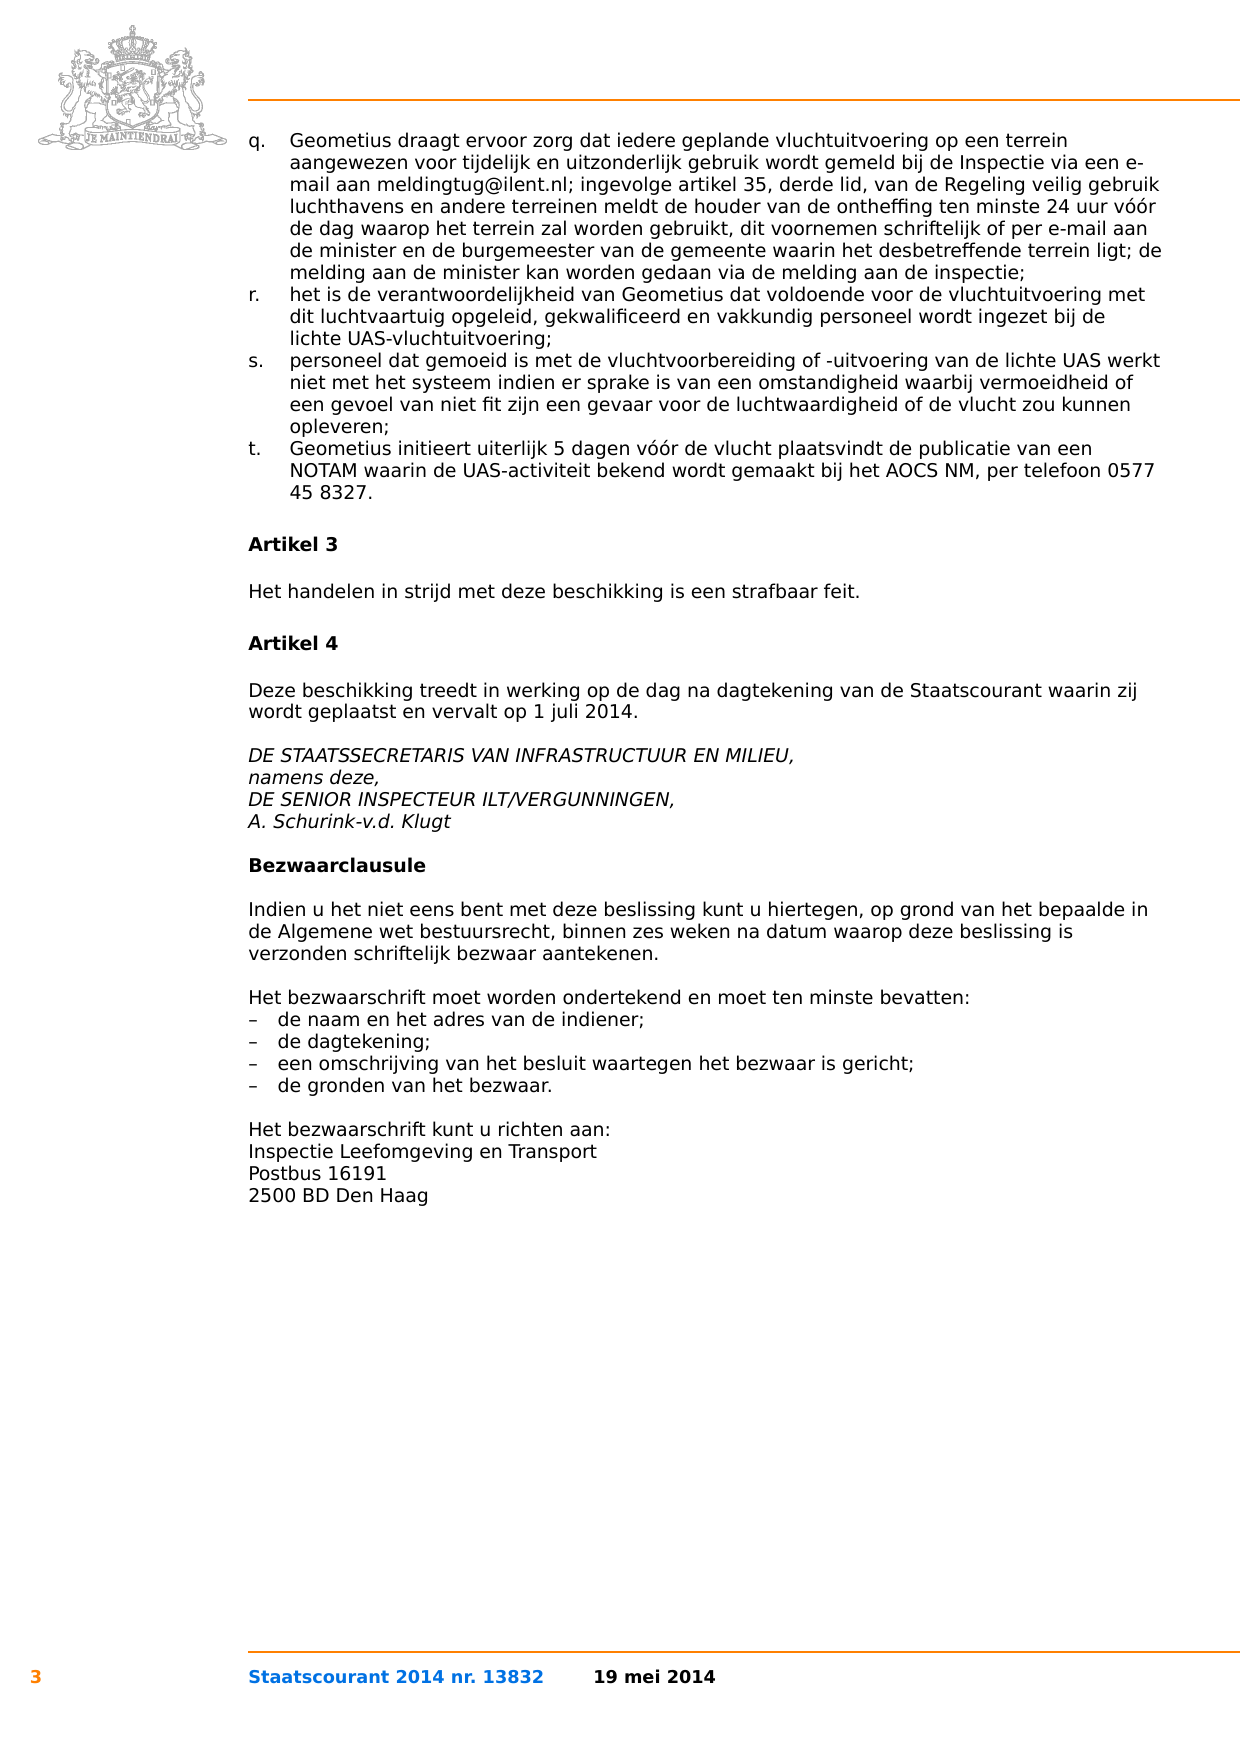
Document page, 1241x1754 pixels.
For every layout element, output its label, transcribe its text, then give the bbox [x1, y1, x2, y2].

picture [38, 25, 227, 150]
text – een omschrijving van het besluit waartegen het bezwaar is gericht; [248, 1053, 1163, 1075]
text Deze beschikking treedt in werking op de dag na dagtekening van de Staatscourant waarin zij wordt geplaatst en vervalt op 1 juli 2014. [248, 679, 1163, 723]
text Indien u het niet eens bent met deze beslissing kunt u hiertegen, op grond van het bepaalde in de Algemene wet bestuursrecht, binnen zes weken na datum waarop deze beslissing is verzonden schriftelijk bezwaar aantekenen. [248, 899, 1163, 965]
text s. personeel dat gemoeid is met de vluchtvoorbereiding of -uitvoering van de lichte UAS werkt niet met het systeem indien er sprake is van een omstandigheid waarbij vermoeidheid of een gevoel van niet fit zijn een gevaar voor de luchtwaardigheid of de vlucht zou kunnen opleveren; [248, 350, 1163, 438]
text q. Geometius draagt ervoor zorg dat iedere geplande vluchtuitvoering op een terrein aangewezen voor tijdelijk en uitzonderlijk gebruik wordt gemeld bij de Inspectie via een e-mail aan meldingtug@ilent.nl; ingevolge artikel 35, derde lid, van de Regeling veilig gebruik luchthavens en andere terreinen meldt de houder van de ontheffing ten minste 24 uur vóór de dag waarop het terrein zal worden gebruikt, dit voornemen schriftelijk of per e-mail aan de minister en de burgemeester van de gemeente waarin het desbetreffende terrein ligt; de melding aan de minister kan worden gedaan via de melding aan de inspectie; [248, 130, 1163, 284]
text Het bezwaarschrift kunt u richten aan: [248, 1118, 1163, 1141]
subtitle Artikel 4 [248, 632, 1163, 654]
subtitle Artikel 3 [248, 533, 1163, 556]
text – de naam en het adres van de indiener; [248, 1009, 1163, 1031]
text t. Geometius initieert uiterlijk 5 dagen vóór de vlucht plaatsvindt de publicatie van een NOTAM waarin de UAS-activiteit bekend wordt gemaakt bij het AOCS NM, per telefoon 0577 45 8327. [248, 438, 1163, 503]
text 2500 BD Den Haag [248, 1184, 1163, 1206]
text DE STAATSSECRETARIS VAN INFRASTRUCTUUR EN MILIEU, namens deze, DE SENIOR INSPECTEUR ILT/VERGUNNINGEN, A. Schurink-v.d. Klugt [248, 745, 1163, 833]
text Bezwaarclausule [248, 855, 1163, 877]
text r. het is de verantwoordelijkheid van Geometius dat voldoende voor de vluchtuitvoering met dit luchtvaartuig opgeleid, gekwalificeerd en vakkundig personeel wordt ingezet bij de lichte UAS-vluchtuitvoering; [248, 284, 1163, 350]
text Het handelen in strijd met deze beschikking is een strafbaar feit. [248, 581, 1163, 602]
text – de gronden van het bezwaar. [248, 1075, 1163, 1097]
text Inspectie Leefomgeving en Transport [248, 1141, 1163, 1162]
text Postbus 16191 [248, 1162, 1163, 1184]
text – de dagtekening; [248, 1031, 1163, 1053]
text Het bezwaarschrift moet worden ondertekend en moet ten minste bevatten: [248, 987, 1163, 1009]
